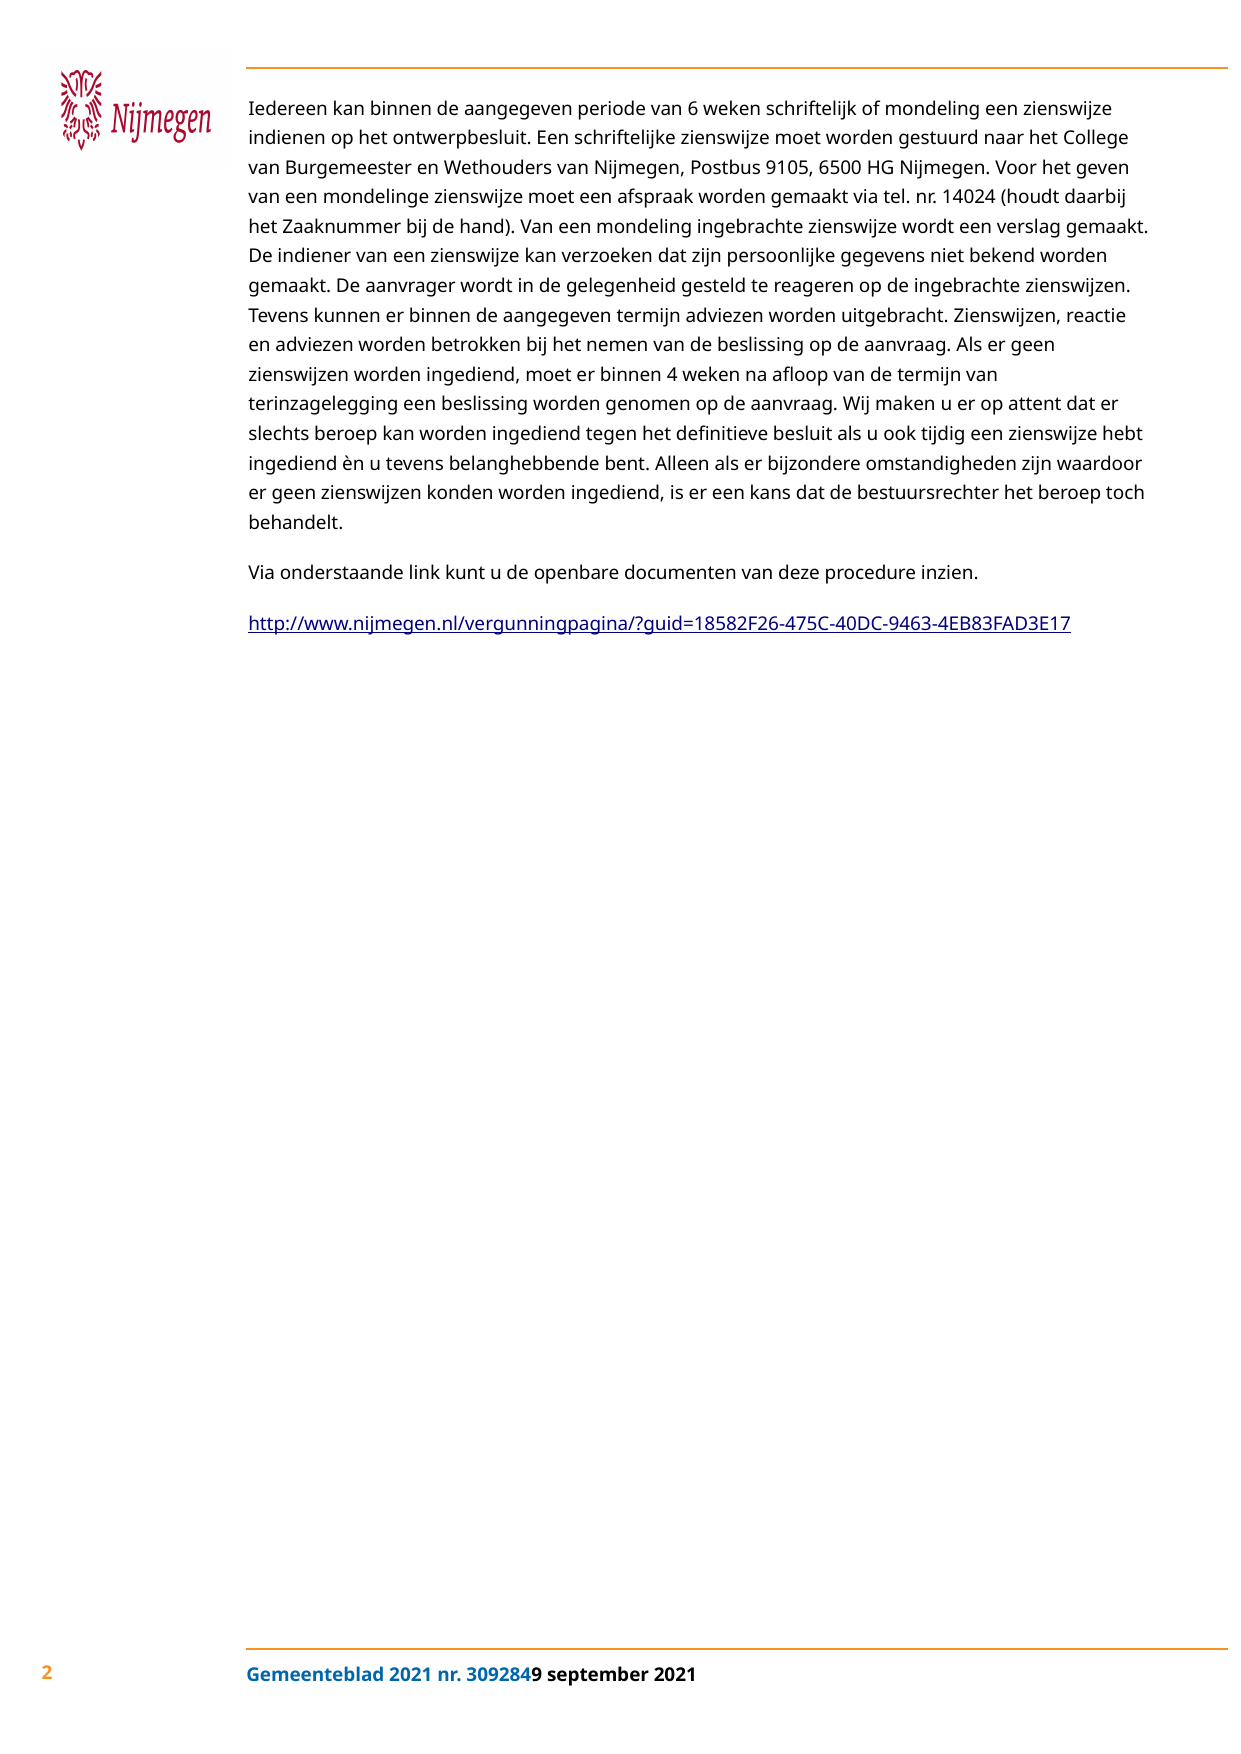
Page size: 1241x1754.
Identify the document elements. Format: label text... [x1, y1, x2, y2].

picture [41, 47, 231, 172]
text http://www.nijmegen.nl/vergunningpagina/?guid=18582F26-475C-40DC-9463-4EB83FAD3E17 [248, 610, 1152, 636]
text Iedereen kan binnen de aangegeven periode van 6 weken schriftelijk of mondeling een zienswijze indienen op het ontwerpbesluit. Een schriftelijke zienswijze moet worden gestuurd naar het College van Burgemeester en Wethouders van Nijmegen, Postbus 9105, 6500 HG Nijmegen. Voor het geven van een mondelinge zienswijze moet een afspraak worden gemaakt via tel. nr. 14024 (houdt daarbij het Zaaknummer bij de hand). Van een mondeling ingebrachte zienswijze wordt een verslag gemaakt. De indiener van een zienswijze kan verzoeken dat zijn persoonlijke gegevens niet bekend worden gemaakt. De aanvrager wordt in de gelegenheid gesteld te reageren op de ingebrachte zienswijzen. Tevens kunnen er binnen de aangegeven termijn adviezen worden uitgebracht. Zienswijzen, reactie en adviezen worden betrokken bij het nemen van de beslissing op de aanvraag. Als er geen zienswijzen worden ingediend, moet er binnen 4 weken na afloop van de termijn van terinzagelegging een beslissing worden genomen op de aanvraag. Wij maken u er op attent dat er slechts beroep kan worden ingediend tegen het definitieve besluit als u ook tijdig een zienswijze hebt ingediend èn u tevens belanghebbende bent. Alleen als er bijzondere omstandigheden zijn waardoor er geen zienswijzen konden worden ingediend, is er een kans dat de bestuursrechter het beroep toch behandelt. [248, 95, 1152, 535]
text Via onderstaande link kunt u de openbare documenten van deze procedure inzien. [248, 559, 1152, 585]
